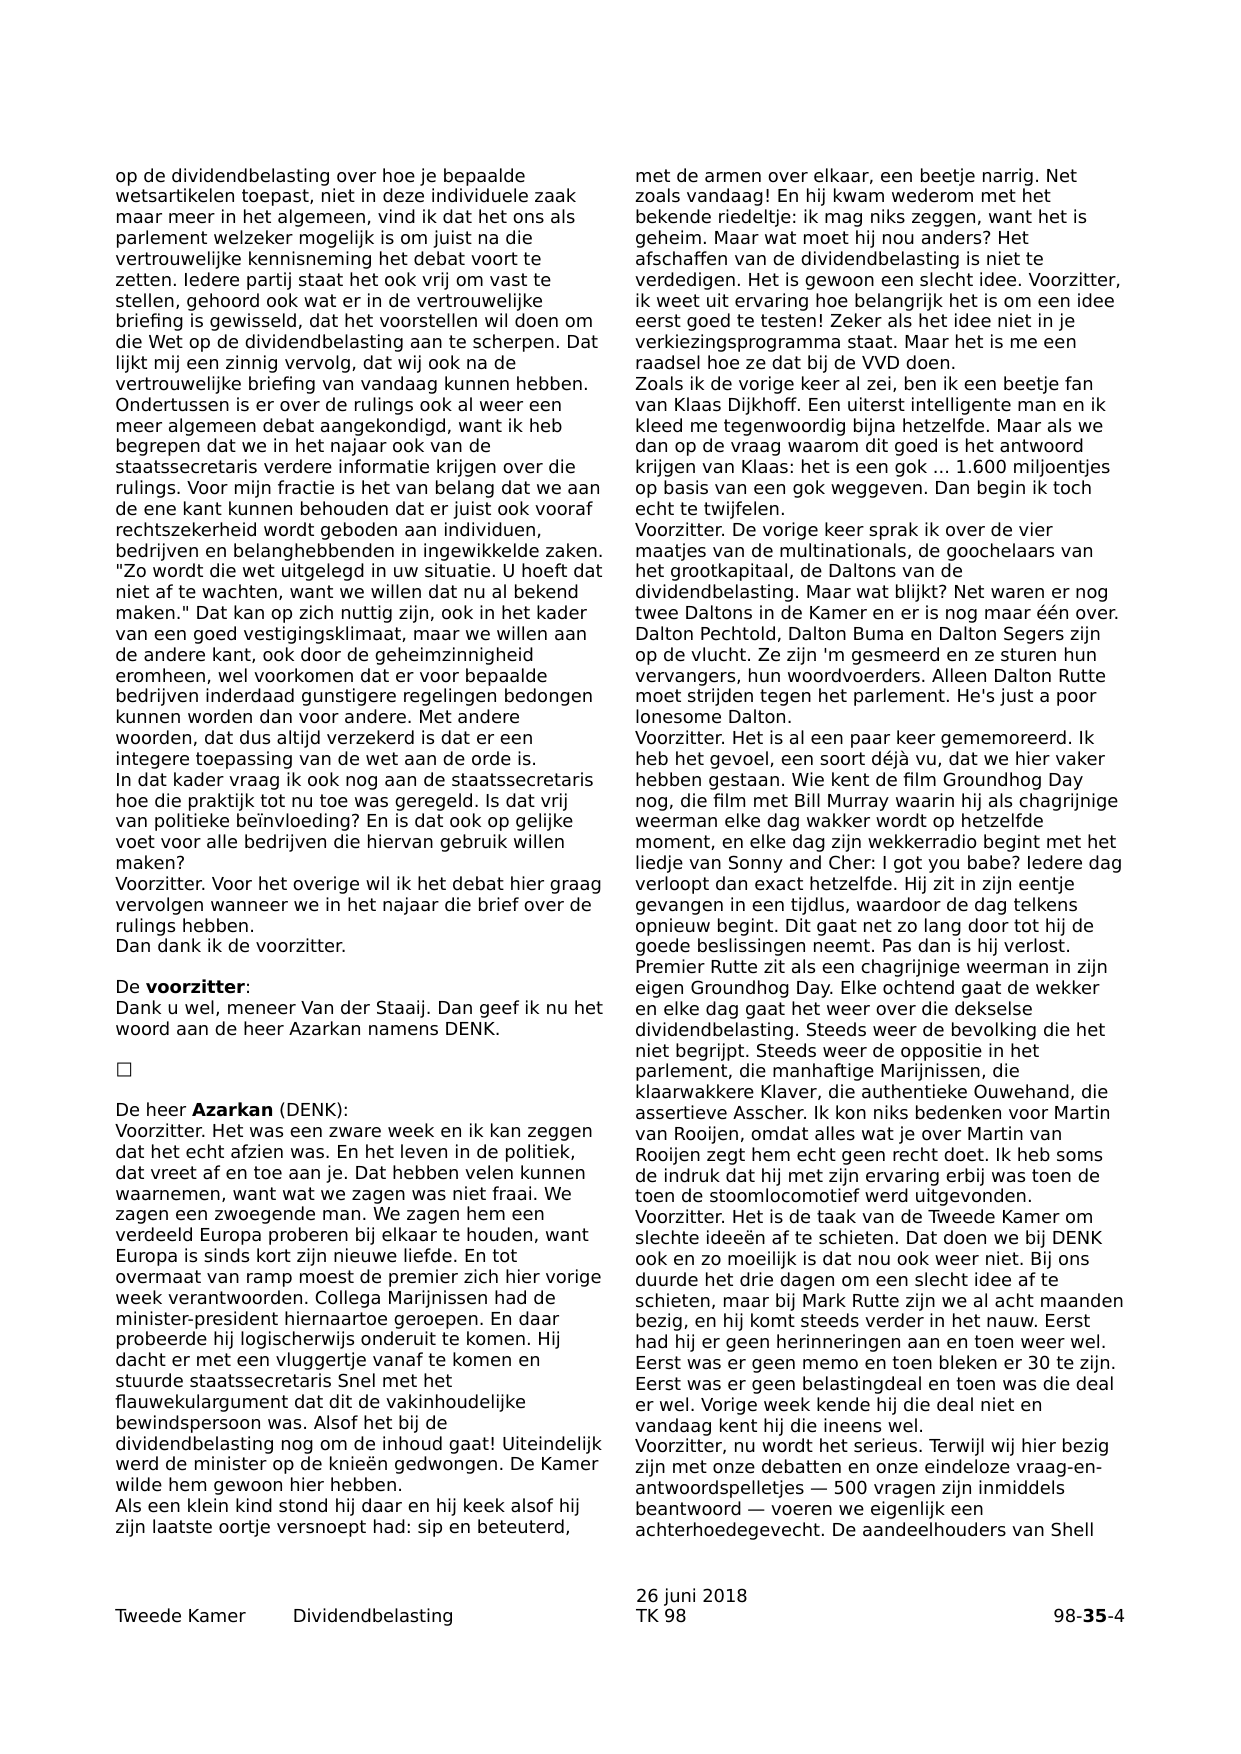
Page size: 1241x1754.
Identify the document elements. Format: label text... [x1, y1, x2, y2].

text Ondertussen is er over de rulings ook al weer een meer algemeen debat aangekondigd, want ik heb begrepen dat we in het najaar ook van de staatssecretaris verdere informatie krijgen over die rulings. Voor mijn fractie is het van belang dat we aan de ene kant kunnen behouden dat er juist ook vooraf rechtszekerheid wordt geboden aan individuen, bedrijven en belanghebbenden in ingewikkelde zaken. "Zo wordt die wet uitgelegd in uw situatie. U hoeft dat niet af te wachten, want we willen dat nu al bekend maken." Dat kan op zich nuttig zijn, ook in het kader van een goed vestigingsklimaat, maar we willen aan de andere kant, ook door de geheimzinnigheid eromheen, wel voorkomen dat er voor bepaalde bedrijven inderdaad gunstigere regelingen bedongen kunnen worden dan voor andere. Met andere woorden, dat dus altijd verzekerd is dat er een integere toepassing van de wet aan de orde is. [115, 394, 605, 769]
text De heer Azarkan (DENK): [115, 1100, 605, 1121]
text ⬜ [115, 1059, 605, 1080]
text met de armen over elkaar, een beetje narrig. Net zoals vandaag! En hij kwam wederom met het bekende riedeltje: ik mag niks zeggen, want het is geheim. Maar wat moet hij nou anders? Het afschaffen van de dividendbelasting is niet te verdedigen. Het is gewoon een slecht idee. Voorzitter, ik weet uit ervaring hoe belangrijk het is om een idee eerst goed te testen! Zeker als het idee niet in je verkiezingsprogramma staat. Maar het is me een raadsel hoe ze dat bij de VVD doen. [635, 165, 1125, 374]
text Voorzitter. De vorige keer sprak ik over de vier maatjes van de multinationals, de goochelaars van het grootkapitaal, de Daltons van de dividendbelasting. Maar wat blijkt? Net waren er nog twee Daltons in de Kamer en er is nog maar één over. Dalton Pechtold, Dalton Buma en Dalton Segers zijn op de vlucht. Ze zijn 'm gesmeerd en ze sturen hun vervangers, hun woordvoerders. Alleen Dalton Rutte moet strijden tegen het parlement. He's just a poor lonesome Dalton. [635, 519, 1125, 728]
text In dat kader vraag ik ook nog aan de staatssecretaris hoe die praktijk tot nu toe was geregeld. Is dat vrij van politieke beïnvloeding? En is dat ook op gelijke voet voor alle bedrijven die hiervan gebruik willen maken? [115, 769, 605, 874]
text Zoals ik de vorige keer al zei, ben ik een beetje fan van Klaas Dijkhoff. Een uiterst intelligente man en ik kleed me tegenwoordig bijna hetzelfde. Maar als we dan op de vraag waarom dit goed is het antwoord krijgen van Klaas: het is een gok ... 1.600 miljoentjes op basis van een gok weggeven. Dan begin ik toch echt te twijfelen. [635, 374, 1125, 519]
text Voorzitter. Voor het overige wil ik het debat hier graag vervolgen wanneer we in het najaar die brief over de rulings hebben. [115, 874, 605, 936]
text Als een klein kind stond hij daar en hij keek alsof hij zijn laatste oortje versnoept had: sip en beteuterd, [115, 1496, 605, 1537]
text Voorzitter, nu wordt het serieus. Terwijl wij hier bezig zijn met onze debatten en onze eindeloze vraag-en-antwoordspelletjes — 500 vragen zijn inmiddels beantwoord — voeren we eigenlijk een achterhoedegevecht. De aandeelhouders van Shell [635, 1436, 1125, 1540]
text Voorzitter. Het was een zware week en ik kan zeggen dat het echt afzien was. En het leven in de politiek, dat vreet af en toe aan je. Dat hebben velen kunnen waarnemen, want wat we zagen was niet fraai. We zagen een zwoegende man. We zagen hem een verdeeld Europa proberen bij elkaar te houden, want Europa is sinds kort zijn nieuwe liefde. En tot overmaat van ramp moest de premier zich hier vorige week verantwoorden. Collega Marijnissen had de minister-president hiernaartoe geroepen. En daar probeerde hij logischerwijs onderuit te komen. Hij dacht er met een vluggertje vanaf te komen en stuurde staatssecretaris Snel met het flauwekulargument dat dit de vakinhoudelijke bewindspersoon was. Alsof het bij de dividendbelasting nog om de inhoud gaat! Uiteindelijk werd de minister op de knieën gedwongen. De Kamer wilde hem gewoon hier hebben. [115, 1121, 605, 1496]
text De voorzitter: [115, 977, 605, 998]
text Dank u wel, meneer Van der Staaij. Dan geef ik nu het woord aan de heer Azarkan namens DENK. [115, 998, 605, 1039]
text Voorzitter. Het is de taak van de Tweede Kamer om slechte ideeën af te schieten. Dat doen we bij DENK ook en zo moeilijk is dat nou ook weer niet. Bij ons duurde het drie dagen om een slecht idee af te schieten, maar bij Mark Rutte zijn we al acht maanden bezig, en hij komt steeds verder in het nauw. Eerst had hij er geen herinneringen aan en toen weer wel. Eerst was er geen memo en toen bleken er 30 te zijn. Eerst was er geen belastingdeal en toen was die deal er wel. Vorige week kende hij die deal niet en vandaag kent hij die ineens wel. [635, 1207, 1125, 1436]
text op de dividendbelasting over hoe je bepaalde wetsartikelen toepast, niet in deze individuele zaak maar meer in het algemeen, vind ik dat het ons als parlement welzeker mogelijk is om juist na die vertrouwelijke kennisneming het debat voort te zetten. Iedere partij staat het ook vrij om vast te stellen, gehoord ook wat er in de vertrouwelijke briefing is gewisseld, dat het voorstellen wil doen om die Wet op de dividendbelasting aan te scherpen. Dat lijkt mij een zinnig vervolg, dat wij ook na de vertrouwelijke briefing van vandaag kunnen hebben. [115, 165, 605, 394]
text Dan dank ik de voorzitter. [115, 936, 605, 957]
text Voorzitter. Het is al een paar keer gememoreerd. Ik heb het gevoel, een soort déjà vu, dat we hier vaker hebben gestaan. Wie kent de film Groundhog Day nog, die film met Bill Murray waarin hij als chagrijnige weerman elke dag wakker wordt op hetzelfde moment, en elke dag zijn wekkerradio begint met het liedje van Sonny and Cher: I got you babe? Iedere dag verloopt dan exact hetzelfde. Hij zit in zijn eentje gevangen in een tijdlus, waardoor de dag telkens opnieuw begint. Dit gaat net zo lang door tot hij de goede beslissingen neemt. Pas dan is hij verlost. Premier Rutte zit als een chagrijnige weerman in zijn eigen Groundhog Day. Elke ochtend gaat de wekker en elke dag gaat het weer over die dekselse dividendbelasting. Steeds weer de bevolking die het niet begrijpt. Steeds weer de oppositie in het parlement, die manhaftige Marijnissen, die klaarwakkere Klaver, die authentieke Ouwehand, die assertieve Asscher. Ik kon niks bedenken voor Martin van Rooijen, omdat alles wat je over Martin van Rooijen zegt hem echt geen recht doet. Ik heb soms de indruk dat hij met zijn ervaring erbij was toen de toen de stoomlocomotief werd uitgevonden. [635, 728, 1125, 1207]
